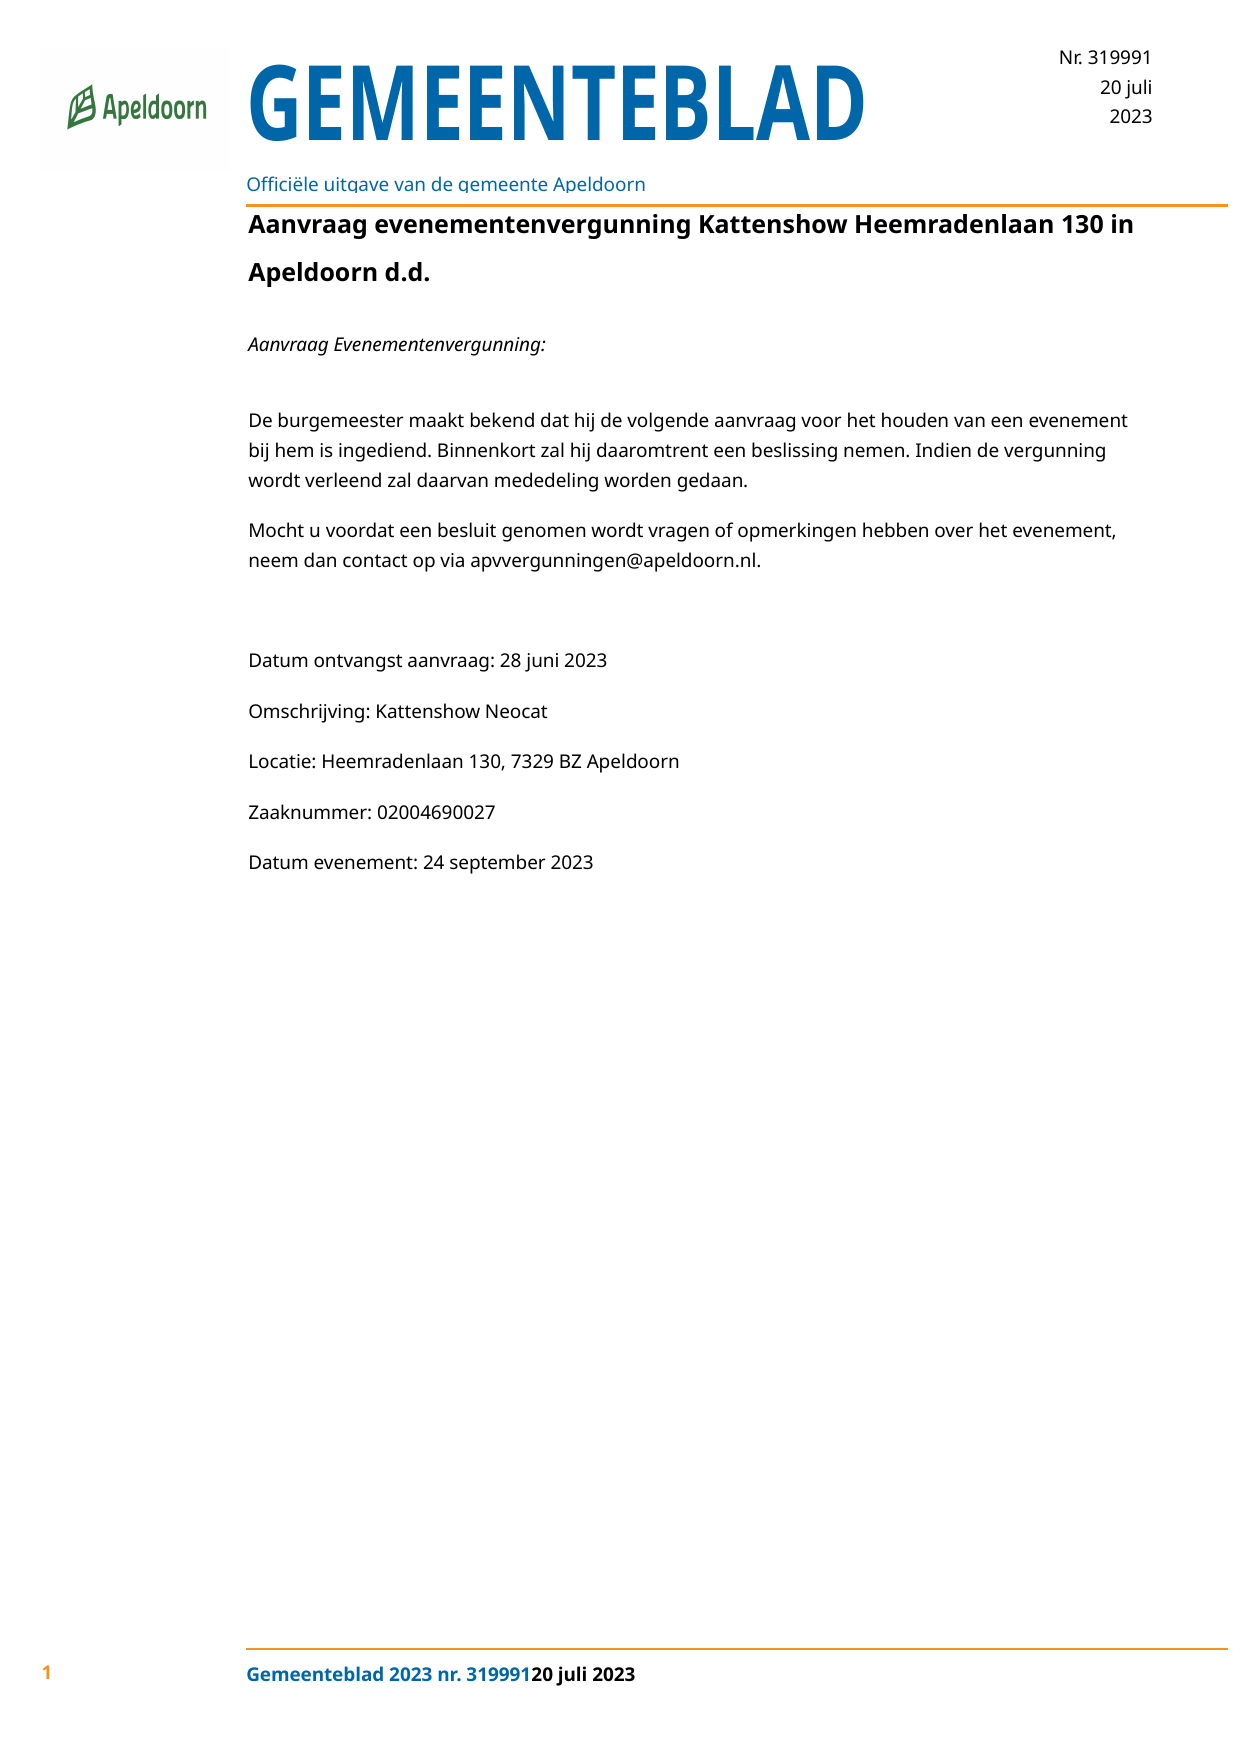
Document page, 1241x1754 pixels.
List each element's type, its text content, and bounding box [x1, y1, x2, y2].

text Datum ontvangst aanvraag: 28 juni 2023 [248, 648, 1152, 673]
picture [41, 47, 231, 172]
text De burgemeester maakt bekend dat hij de volgende aanvraag voor het houden van een evenement bij hem is ingediend. Binnenkort zal hij daaromtrent een beslissing nemen. Indien de vergunning wordt verleend zal daarvan mededeling worden gedaan. [248, 408, 1152, 492]
text Mocht u voordat een besluit genomen wordt vragen of opmerkingen hebben over het evenement, neem dan contact op via apvvergunningen@apeldoorn.nl. [248, 517, 1152, 572]
text Aanvraag Evenementenvergunning: [248, 331, 1152, 357]
text Omschrijving: Kattenshow Neocat [248, 698, 1152, 724]
text Datum evenement: 24 september 2023 [248, 849, 1152, 875]
text Zaaknummer: 02004690027 [248, 799, 1152, 824]
text Aanvraag evenementenvergunning Kattenshow Heemradenlaan 130 in Apeldoorn d.d. [248, 207, 1152, 288]
text Locatie: Heemradenlaan 130, 7329 BZ Apeldoorn [248, 748, 1152, 774]
